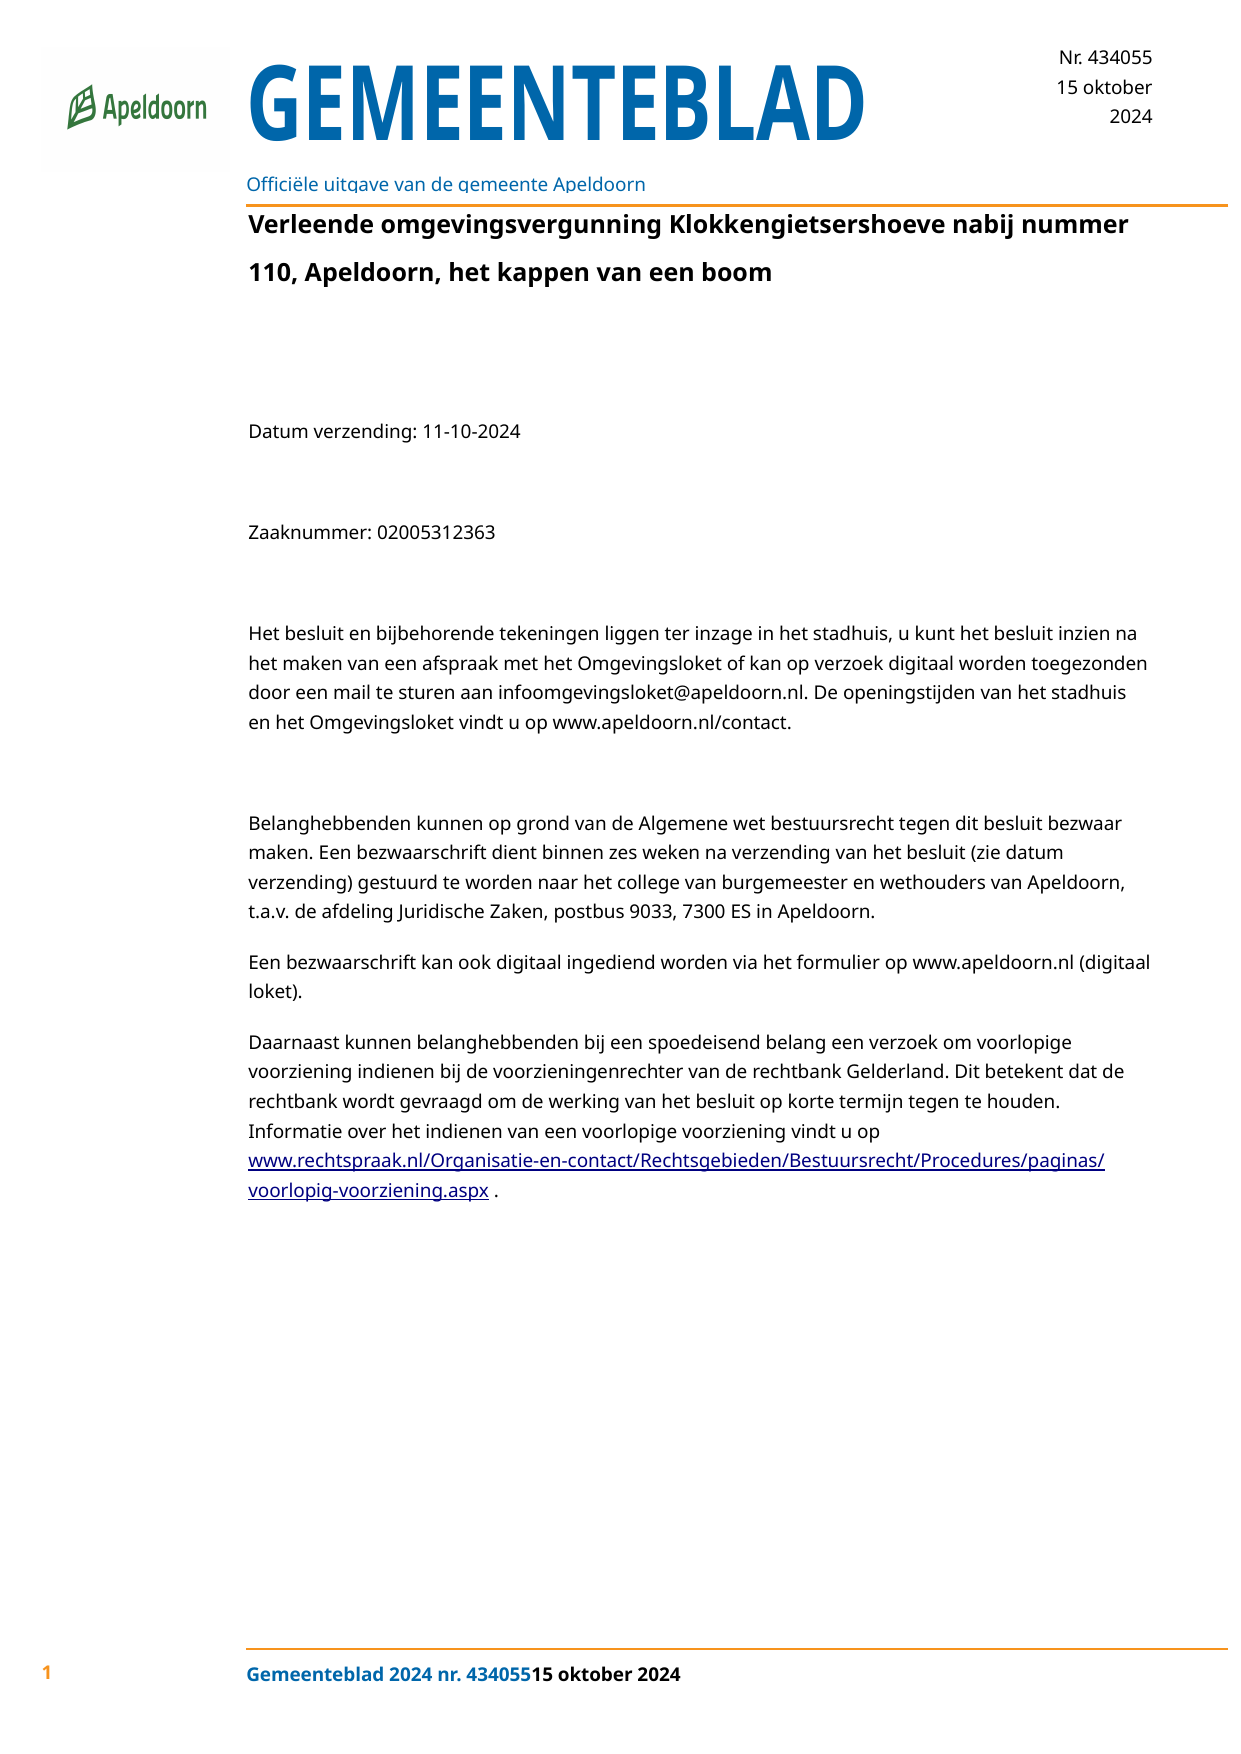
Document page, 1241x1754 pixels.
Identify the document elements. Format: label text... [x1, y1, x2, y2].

text Daarnaast kunnen belanghebbenden bij een spoedeisend belang een verzoek om voorlopige voorziening indienen bij de voorzieningenrechter van de rechtbank Gelderland. Dit betekent dat de rechtbank wordt gevraagd om de werking van het besluit op korte termijn tegen te houden. Informatie over het indienen van een voorlopige voorziening vindt u op www.rechtspraak.nl/Organisatie-en-contact/Rechtsgebieden/Bestuursrecht/Procedures/paginas/voorlopig-voorziening.aspx . [248, 1029, 1152, 1203]
text Een bezwaarschrift kan ook digitaal ingediend worden via het formulier op www.apeldoorn.nl (digitaal loket). [248, 949, 1152, 1004]
text Belanghebbenden kunnen op grond van de Algemene wet bestuursrecht tegen dit besluit bezwaar maken. Een bezwaarschrift dient binnen zes weken na verzending van het besluit (zie datum verzending) gestuurd te worden naar het college van burgemeester en wethouders van Apeldoorn, t.a.v. de afdeling Juridische Zaken, postbus 9033, 7300 ES in Apeldoorn. [248, 810, 1152, 924]
text Datum verzending: 11-10-2024 [248, 419, 1152, 444]
text Zaaknummer: 02005312363 [248, 519, 1152, 545]
text Verleende omgevingsvergunning Klokkengietsershoeve nabij nummer 110, Apeldoorn, het kappen van een boom [248, 207, 1152, 288]
picture [41, 47, 231, 172]
text Het besluit en bijbehorende tekeningen liggen ter inzage in het stadhuis, u kunt het besluit inzien na het maken van een afspraak met het Omgevingsloket of kan op verzoek digitaal worden toegezonden door een mail te sturen aan infoomgevingsloket@apeldoorn.nl. De openingstijden van het stadhuis en het Omgevingsloket vindt u op www.apeldoorn.nl/contact. [248, 620, 1152, 735]
